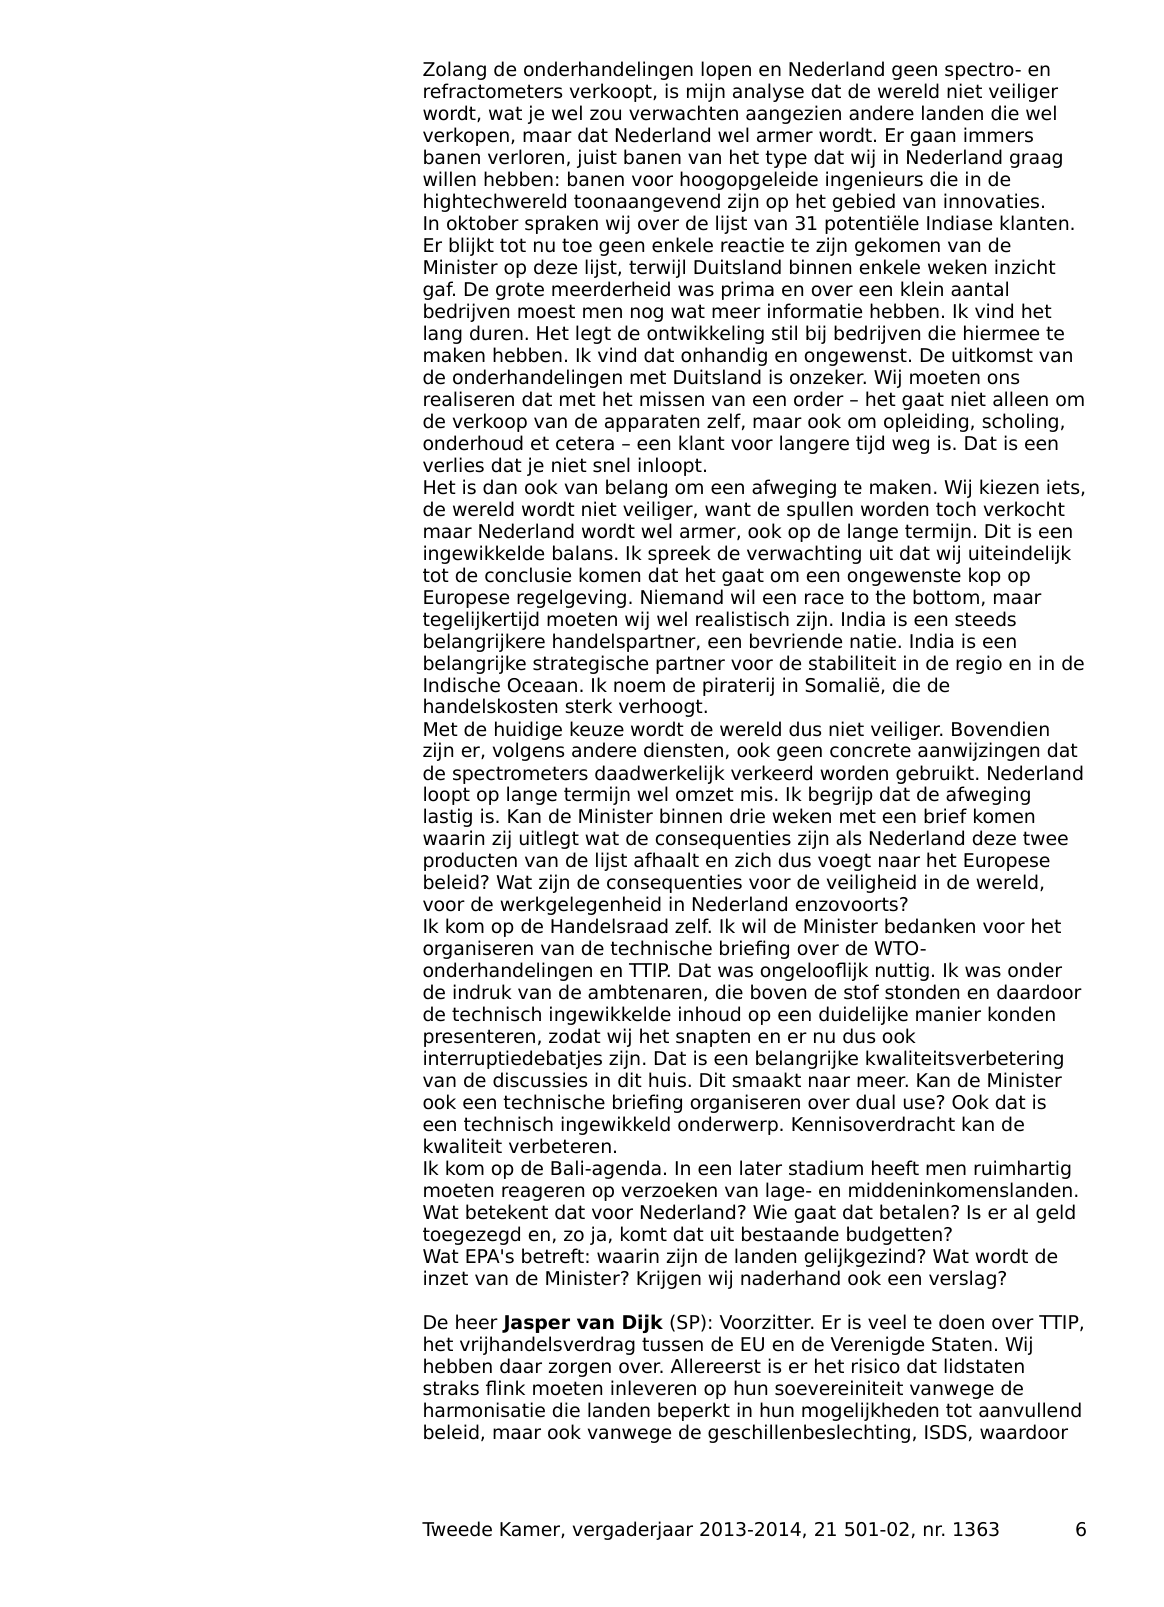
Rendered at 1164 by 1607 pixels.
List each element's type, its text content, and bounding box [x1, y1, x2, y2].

text De heer Jasper van Dijk (SP): Voorzitter. Er is veel te doen over TTIP, het vrijhandelsverdrag tussen de EU en de Verenigde Staten. Wij hebben daar zorgen over. Allereerst is er het risico dat lidstaten straks flink moeten inleveren op hun soevereiniteit vanwege de harmonisatie die landen beperkt in hun mogelijkheden tot aanvullend beleid, maar ook vanwege de geschillenbeslechting, ISDS, waardoor [422, 1312, 1087, 1444]
text Ik kom op de Handelsraad zelf. Ik wil de Minister bedanken voor het organiseren van de technische briefing over de WTO-onderhandelingen en TTIP. Dat was ongelooflijk nuttig. Ik was onder de indruk van de ambtenaren, die boven de stof stonden en daardoor de technisch ingewikkelde inhoud op een duidelijke manier konden presenteren, zodat wij het snapten en er nu dus ook interruptiedebatjes zijn. Dat is een belangrijke kwaliteitsverbetering van de discussies in dit huis. Dit smaakt naar meer. Kan de Minister ook een technische briefing organiseren over dual use? Ook dat is een technisch ingewikkeld onderwerp. Kennisoverdracht kan de kwaliteit verbeteren. [422, 916, 1087, 1158]
text Wat EPA's betreft: waarin zijn de landen gelijkgezind? Wat wordt de inzet van de Minister? Krijgen wij naderhand ook een verslag? [422, 1246, 1087, 1290]
text Ik kom op de Bali-agenda. In een later stadium heeft men ruimhartig moeten reageren op verzoeken van lage- en middeninkomenslanden. Wat betekent dat voor Nederland? Wie gaat dat betalen? Is er al geld toegezegd en, zo ja, komt dat uit bestaande budgetten? [422, 1158, 1087, 1246]
text In oktober spraken wij over de lijst van 31 potentiële Indiase klanten. Er blijkt tot nu toe geen enkele reactie te zijn gekomen van de Minister op deze lijst, terwijl Duitsland binnen enkele weken inzicht gaf. De grote meerderheid was prima en over een klein aantal bedrijven moest men nog wat meer informatie hebben. Ik vind het lang duren. Het legt de ontwikkeling stil bij bedrijven die hiermee te maken hebben. Ik vind dat onhandig en ongewenst. De uitkomst van de onderhandelingen met Duitsland is onzeker. Wij moeten ons realiseren dat met het missen van een order – het gaat niet alleen om de verkoop van de apparaten zelf, maar ook om opleiding, scholing, onderhoud et cetera – een klant voor langere tijd weg is. Dat is een verlies dat je niet snel inloopt. [422, 213, 1087, 477]
text Zolang de onderhandelingen lopen en Nederland geen spectro- en refractometers verkoopt, is mijn analyse dat de wereld niet veiliger wordt, wat je wel zou verwachten aangezien andere landen die wel verkopen, maar dat Nederland wel armer wordt. Er gaan immers banen verloren, juist banen van het type dat wij in Nederland graag willen hebben: banen voor hoogopgeleide ingenieurs die in de hightechwereld toonaangevend zijn op het gebied van innovaties. [422, 59, 1087, 213]
text Met de huidige keuze wordt de wereld dus niet veiliger. Bovendien zijn er, volgens andere diensten, ook geen concrete aanwijzingen dat de spectrometers daadwerkelijk verkeerd worden gebruikt. Nederland loopt op lange termijn wel omzet mis. Ik begrijp dat de afweging lastig is. Kan de Minister binnen drie weken met een brief komen waarin zij uitlegt wat de consequenties zijn als Nederland deze twee producten van de lijst afhaalt en zich dus voegt naar het Europese beleid? Wat zijn de consequenties voor de veiligheid in de wereld, voor de werkgelegenheid in Nederland enzovoorts? [422, 718, 1087, 916]
text Het is dan ook van belang om een afweging te maken. Wij kiezen iets, de wereld wordt niet veiliger, want de spullen worden toch verkocht maar Nederland wordt wel armer, ook op de lange termijn. Dit is een ingewikkelde balans. Ik spreek de verwachting uit dat wij uiteindelijk tot de conclusie komen dat het gaat om een ongewenste kop op Europese regelgeving. Niemand wil een race to the bottom, maar tegelijkertijd moeten wij wel realistisch zijn. India is een steeds belangrijkere handelspartner, een bevriende natie. India is een belangrijke strategische partner voor de stabiliteit in de regio en in de Indische Oceaan. Ik noem de piraterij in Somalië, die de handelskosten sterk verhoogt. [422, 477, 1087, 718]
